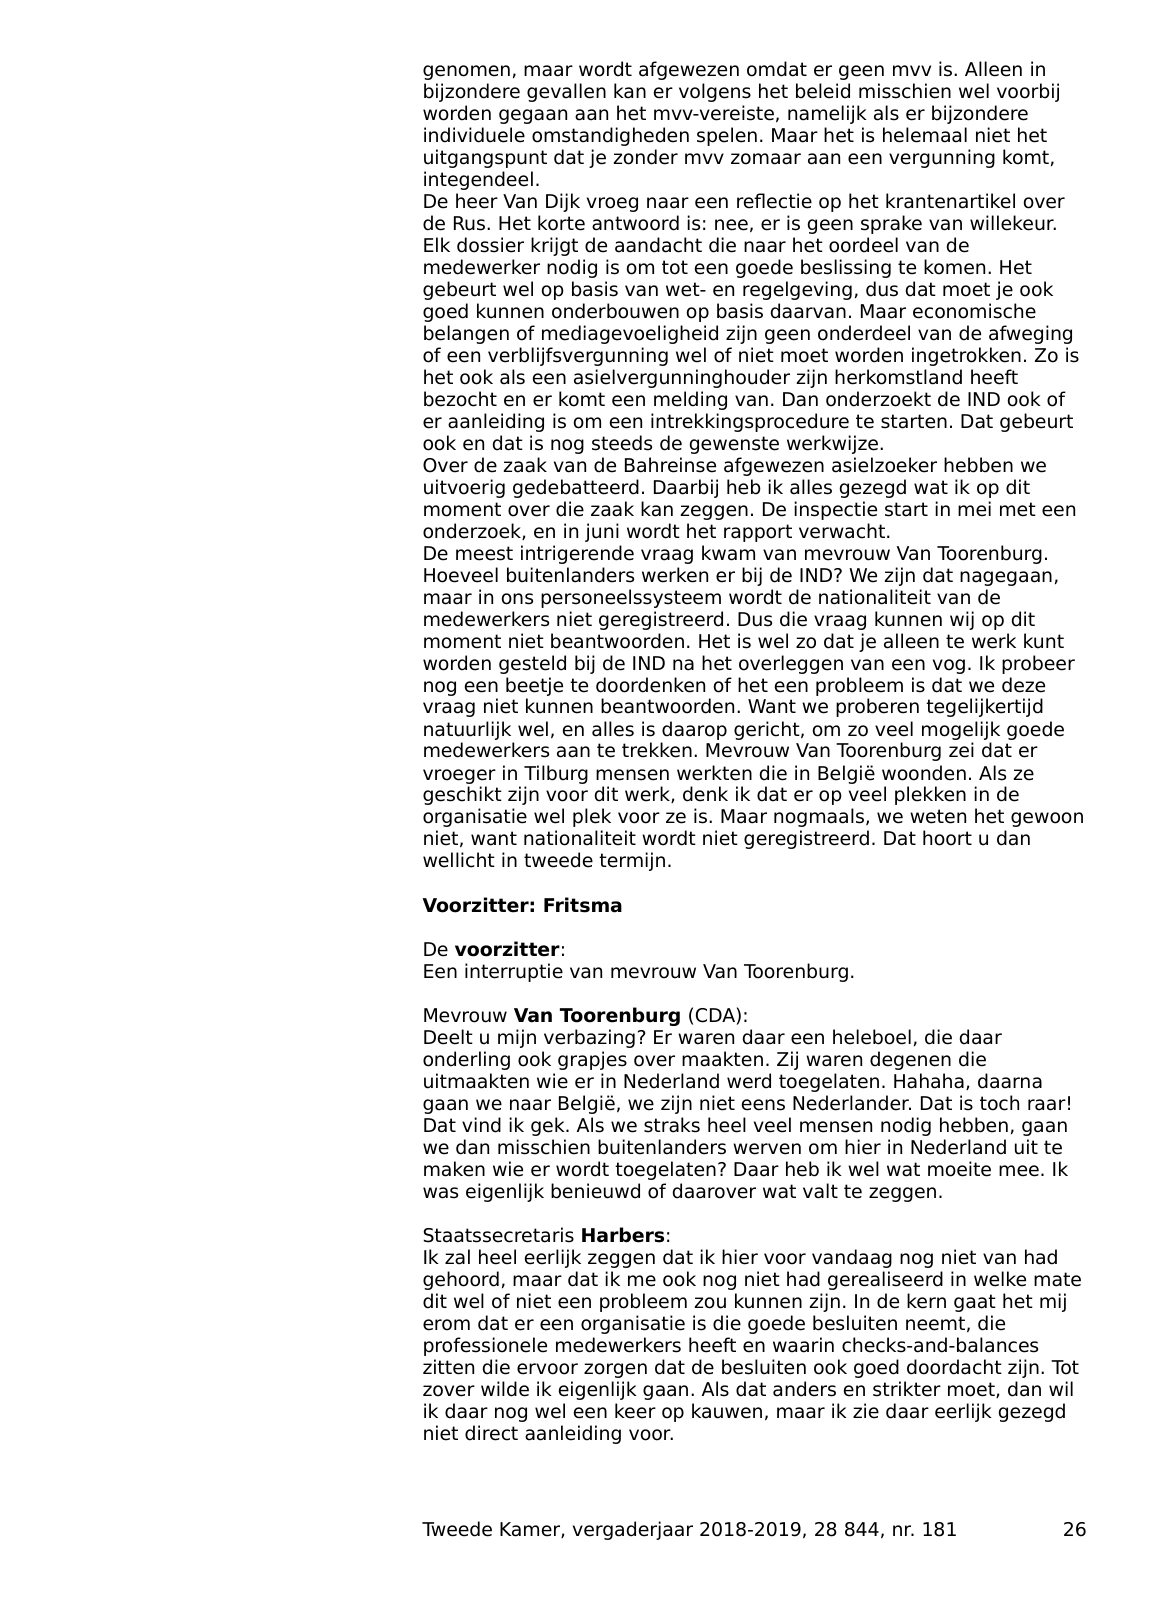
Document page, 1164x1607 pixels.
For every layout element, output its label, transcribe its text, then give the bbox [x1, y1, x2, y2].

subtitle Voorzitter: Fritsma [422, 894, 1087, 916]
text Staatssecretaris Harbers: [422, 1225, 1087, 1247]
text Ik zal heel eerlijk zeggen dat ik hier voor vandaag nog niet van had gehoord, maar dat ik me ook nog niet had gerealiseerd in welke mate dit wel of niet een probleem zou kunnen zijn. In de kern gaat het mij erom dat er een organisatie is die goede besluiten neemt, die professionele medewerkers heeft en waarin checks-and-balances zitten die ervoor zorgen dat de besluiten ook goed doordacht zijn. Tot zover wilde ik eigenlijk gaan. Als dat anders en strikter moet, dan wil ik daar nog wel een keer op kauwen, maar ik zie daar eerlijk gezegd niet direct aanleiding voor. [422, 1247, 1087, 1444]
text De heer Van Dijk vroeg naar een reflectie op het krantenartikel over de Rus. Het korte antwoord is: nee, er is geen sprake van willekeur. Elk dossier krijgt de aandacht die naar het oordeel van de medewerker nodig is om tot een goede beslissing te komen. Het gebeurt wel op basis van wet- en regelgeving, dus dat moet je ook goed kunnen onderbouwen op basis daarvan. Maar economische belangen of mediagevoeligheid zijn geen onderdeel van de afweging of een verblijfsvergunning wel of niet moet worden ingetrokken. Zo is het ook als een asielvergunninghouder zijn herkomstland heeft bezocht en er komt een melding van. Dan onderzoekt de IND ook of er aanleiding is om een intrekkingsprocedure te starten. Dat gebeurt ook en dat is nog steeds de gewenste werkwijze. [422, 191, 1087, 455]
text De voorzitter: [422, 939, 1087, 961]
text De meest intrigerende vraag kwam van mevrouw Van Toorenburg. Hoeveel buitenlanders werken er bij de IND? We zijn dat nagegaan, maar in ons personeelssysteem wordt de nationaliteit van de medewerkers niet geregistreerd. Dus die vraag kunnen wij op dit moment niet beantwoorden. Het is wel zo dat je alleen te werk kunt worden gesteld bij de IND na het overleggen van een vog. Ik probeer nog een beetje te doordenken of het een probleem is dat we deze vraag niet kunnen beantwoorden. Want we proberen tegelijkertijd natuurlijk wel, en alles is daarop gericht, om zo veel mogelijk goede medewerkers aan te trekken. Mevrouw Van Toorenburg zei dat er vroeger in Tilburg mensen werkten die in België woonden. Als ze geschikt zijn voor dit werk, denk ik dat er op veel plekken in de organisatie wel plek voor ze is. Maar nogmaals, we weten het gewoon niet, want nationaliteit wordt niet geregistreerd. Dat hoort u dan wellicht in tweede termijn. [422, 543, 1087, 872]
text genomen, maar wordt afgewezen omdat er geen mvv is. Alleen in bijzondere gevallen kan er volgens het beleid misschien wel voorbij worden gegaan aan het mvv-vereiste, namelijk als er bijzondere individuele omstandigheden spelen. Maar het is helemaal niet het uitgangspunt dat je zonder mvv zomaar aan een vergunning komt, integendeel. [422, 59, 1087, 191]
text Deelt u mijn verbazing? Er waren daar een heleboel, die daar onderling ook grapjes over maakten. Zij waren degenen die uitmaakten wie er in Nederland werd toegelaten. Hahaha, daarna gaan we naar België, we zijn niet eens Nederlander. Dat is toch raar! Dat vind ik gek. Als we straks heel veel mensen nodig hebben, gaan we dan misschien buitenlanders werven om hier in Nederland uit te maken wie er wordt toegelaten? Daar heb ik wel wat moeite mee. Ik was eigenlijk benieuwd of daarover wat valt te zeggen. [422, 1027, 1087, 1203]
text Over de zaak van de Bahreinse afgewezen asielzoeker hebben we uitvoerig gedebatteerd. Daarbij heb ik alles gezegd wat ik op dit moment over die zaak kan zeggen. De inspectie start in mei met een onderzoek, en in juni wordt het rapport verwacht. [422, 455, 1087, 543]
text Een interruptie van mevrouw Van Toorenburg. [422, 961, 1087, 983]
text Mevrouw Van Toorenburg (CDA): [422, 1005, 1087, 1027]
